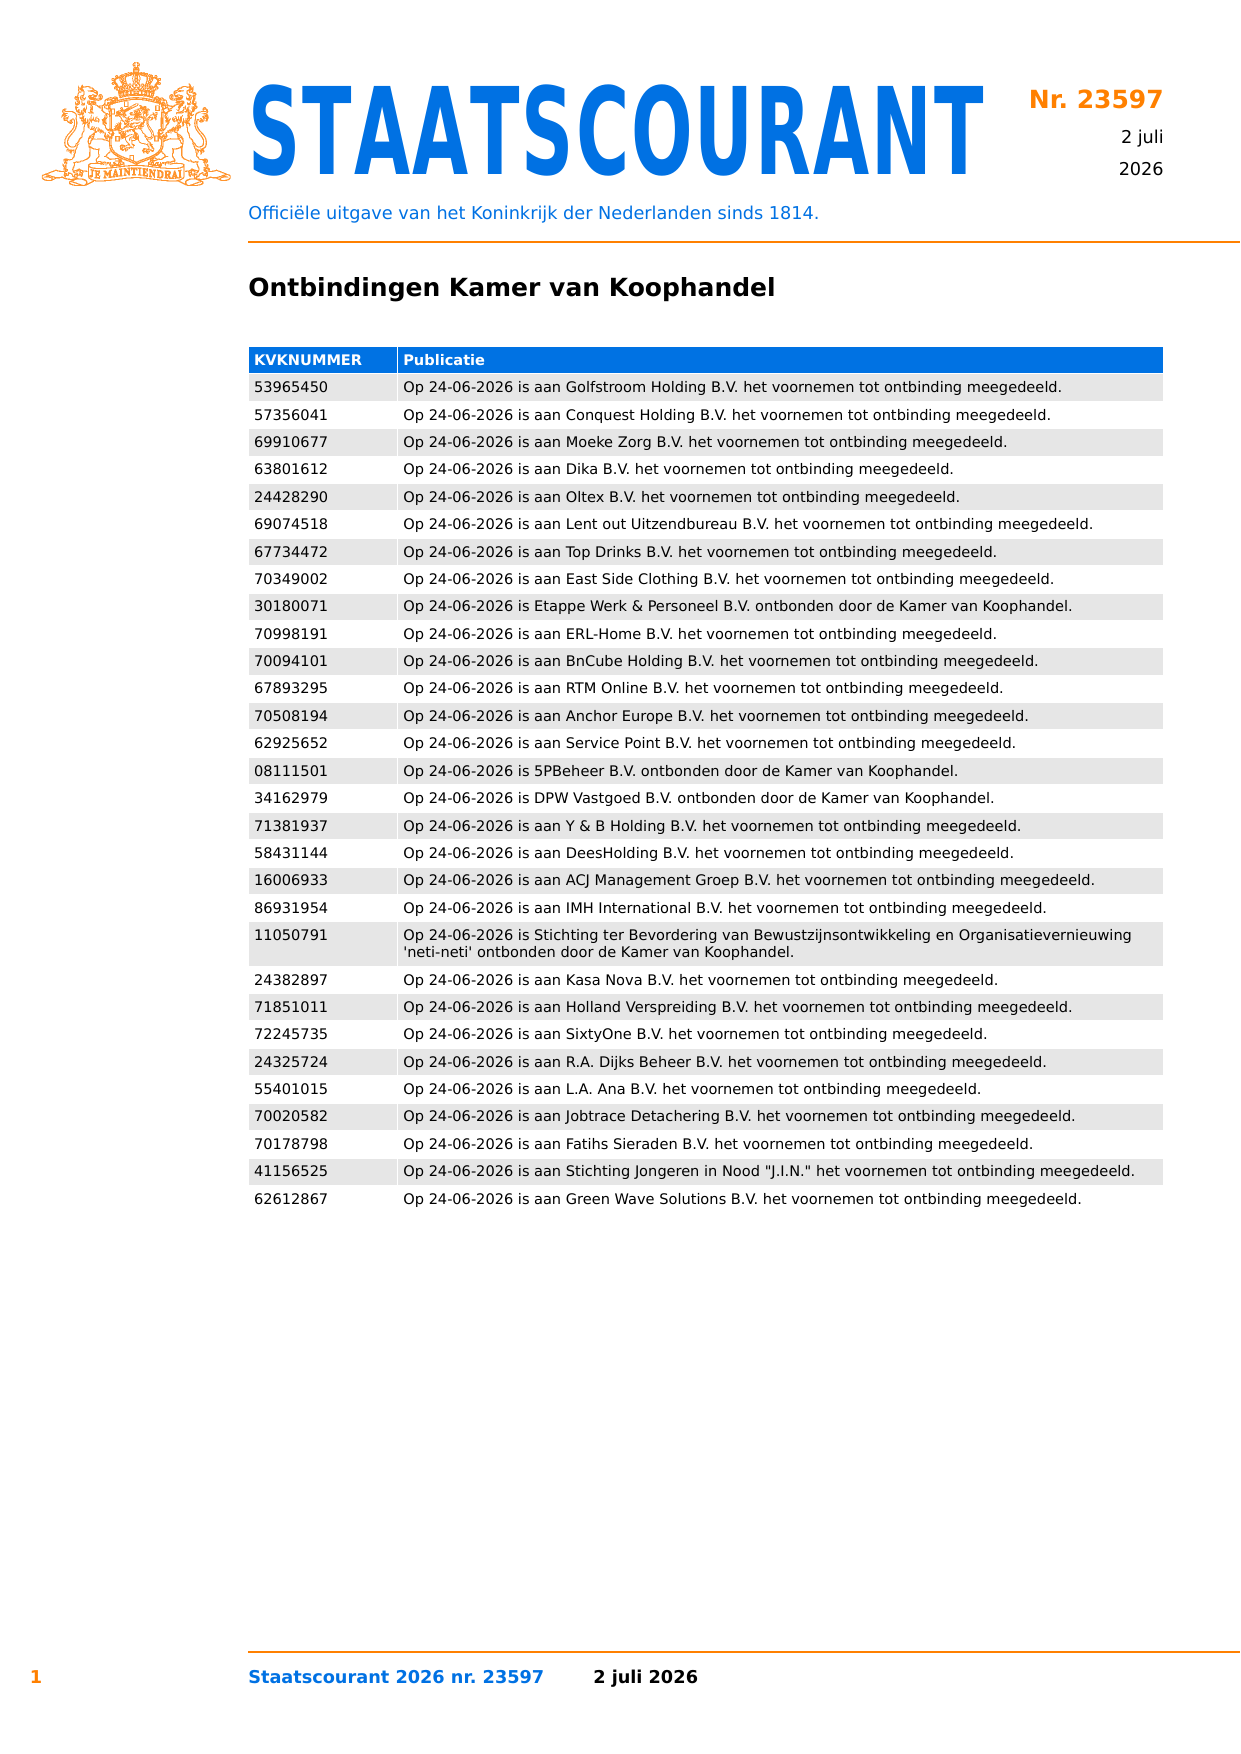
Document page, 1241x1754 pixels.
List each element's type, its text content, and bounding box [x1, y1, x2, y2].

table_cell 58431144 [249, 840, 397, 866]
picture [41, 62, 231, 186]
table_cell Op 24-06-2026 is aan L.A. Ana B.V. het voornemen tot ontbinding meegedeeld. [398, 1076, 1163, 1103]
table_header Publicatie [398, 347, 1163, 373]
table_cell 70020582 [249, 1104, 397, 1130]
table_cell Op 24-06-2026 is aan Stichting Jongeren in Nood "J.I.N." het voornemen tot ontbinding meegedeeld. [398, 1159, 1163, 1185]
table_cell Op 24-06-2026 is aan Fatihs Sieraden B.V. het voornemen tot ontbinding meegedeeld. [398, 1131, 1163, 1157]
table_header [25, 62, 248, 241]
table_cell 71381937 [249, 813, 397, 839]
table_cell Op 24-06-2026 is DPW Vastgoed B.V. ontbonden door de Kamer van Koophandel. [398, 785, 1163, 812]
table_cell 72245735 [249, 1021, 397, 1048]
table_cell 71851011 [249, 994, 397, 1020]
table_cell Op 24-06-2026 is 5PBeheer B.V. ontbonden door de Kamer van Koophandel. [398, 758, 1163, 784]
table_cell 24325724 [249, 1049, 397, 1075]
table_cell Op 24-06-2026 is aan Lent out Uitzendbureau B.V. het voornemen tot ontbinding meegedeeld. [398, 511, 1163, 538]
table_cell Op 24-06-2026 is aan East Side Clothing B.V. het voornemen tot ontbinding meegedeeld. [398, 566, 1163, 592]
table_cell 24428290 [249, 484, 397, 510]
table_cell Officiële uitgave van het Koninkrijk der Nederlanden sinds 1814. [248, 203, 1240, 241]
table_cell 41156525 [249, 1159, 397, 1185]
table_cell Op 24-06-2026 is aan Conquest Holding B.V. het voornemen tot ontbinding meegedeeld. [398, 402, 1163, 428]
table_cell Op 24-06-2026 is aan ERL-Home B.V. het voornemen tot ontbinding meegedeeld. [398, 621, 1163, 647]
table_cell Op 24-06-2026 is aan Green Wave Solutions B.V. het voornemen tot ontbinding meegedeeld. [398, 1186, 1163, 1212]
table_cell Op 24-06-2026 is aan Holland Verspreiding B.V. het voornemen tot ontbinding meegedeeld. [398, 994, 1163, 1020]
table_cell 62612867 [249, 1186, 397, 1212]
table_cell Op 24-06-2026 is aan IMH International B.V. het voornemen tot ontbinding meegedeeld. [398, 895, 1163, 921]
table_cell Op 24-06-2026 is aan Y & B Holding B.V. het voornemen tot ontbinding meegedeeld. [398, 813, 1163, 839]
table_cell Op 24-06-2026 is aan Kasa Nova B.V. het voornemen tot ontbinding meegedeeld. [398, 967, 1163, 993]
table_cell Op 24-06-2026 is aan R.A. Dijks Beheer B.V. het voornemen tot ontbinding meegedeeld. [398, 1049, 1163, 1075]
table_cell 70349002 [249, 566, 397, 592]
table_cell 53965450 [249, 374, 397, 401]
table_cell 70998191 [249, 621, 397, 647]
table_cell 69910677 [249, 429, 397, 456]
table_cell Op 24-06-2026 is aan Moeke Zorg B.V. het voornemen tot ontbinding meegedeeld. [398, 429, 1163, 456]
table_cell 16006933 [249, 868, 397, 894]
table_cell 2 juli [998, 121, 1240, 153]
subtitle Ontbindingen Kamer van Koophandel [248, 273, 1163, 302]
table_cell Op 24-06-2026 is aan DeesHolding B.V. het voornemen tot ontbinding meegedeeld. [398, 840, 1163, 866]
table_cell Op 24-06-2026 is aan Top Drinks B.V. het voornemen tot ontbinding meegedeeld. [398, 539, 1163, 565]
table_cell Op 24-06-2026 is aan ACJ Management Groep B.V. het voornemen tot ontbinding meegedeeld. [398, 868, 1163, 894]
table_cell Op 24-06-2026 is aan Jobtrace Detachering B.V. het voornemen tot ontbinding meegedeeld. [398, 1104, 1163, 1130]
table_cell Op 24-06-2026 is aan Anchor Europe B.V. het voornemen tot ontbinding meegedeeld. [398, 703, 1163, 729]
table_cell 11050791 [249, 922, 397, 966]
table_cell Op 24-06-2026 is aan Golfstroom Holding B.V. het voornemen tot ontbinding meegedeeld. [398, 374, 1163, 401]
table_header STAATSCOURANT [248, 62, 998, 203]
table_cell Op 24-06-2026 is aan RTM Online B.V. het voornemen tot ontbinding meegedeeld. [398, 676, 1163, 702]
table_cell 62925652 [249, 731, 397, 757]
table_header KVKNUMMER [249, 347, 397, 373]
table_cell 70508194 [249, 703, 397, 729]
table_cell Op 24-06-2026 is aan Dika B.V. het voornemen tot ontbinding meegedeeld. [398, 457, 1163, 483]
table_cell 30180071 [249, 594, 397, 620]
table_header Nr. 23597 [998, 62, 1240, 121]
table_cell Op 24-06-2026 is Etappe Werk & Personeel B.V. ontbonden door de Kamer van Koophandel. [398, 594, 1163, 620]
table_cell 86931954 [249, 895, 397, 921]
table_cell 34162979 [249, 785, 397, 812]
table_cell 55401015 [249, 1076, 397, 1103]
table_cell 63801612 [249, 457, 397, 483]
table_cell 24382897 [249, 967, 397, 993]
table_cell Op 24-06-2026 is aan BnCube Holding B.V. het voornemen tot ontbinding meegedeeld. [398, 648, 1163, 675]
table_cell 2026 [998, 153, 1240, 203]
table_cell 67734472 [249, 539, 397, 565]
table_cell 67893295 [249, 676, 397, 702]
table_cell Op 24-06-2026 is Stichting ter Bevordering van Bewustzijnsontwikkeling en Organisatievernieuwing 'neti-neti' ontbonden door de Kamer van Koophandel. [398, 922, 1163, 966]
table_cell 70094101 [249, 648, 397, 675]
table_cell 69074518 [249, 511, 397, 538]
table_cell Op 24-06-2026 is aan Oltex B.V. het voornemen tot ontbinding meegedeeld. [398, 484, 1163, 510]
table_cell 70178798 [249, 1131, 397, 1157]
table_cell Op 24-06-2026 is aan SixtyOne B.V. het voornemen tot ontbinding meegedeeld. [398, 1021, 1163, 1048]
table_cell Op 24-06-2026 is aan Service Point B.V. het voornemen tot ontbinding meegedeeld. [398, 731, 1163, 757]
table_cell 57356041 [249, 402, 397, 428]
table_cell 08111501 [249, 758, 397, 784]
